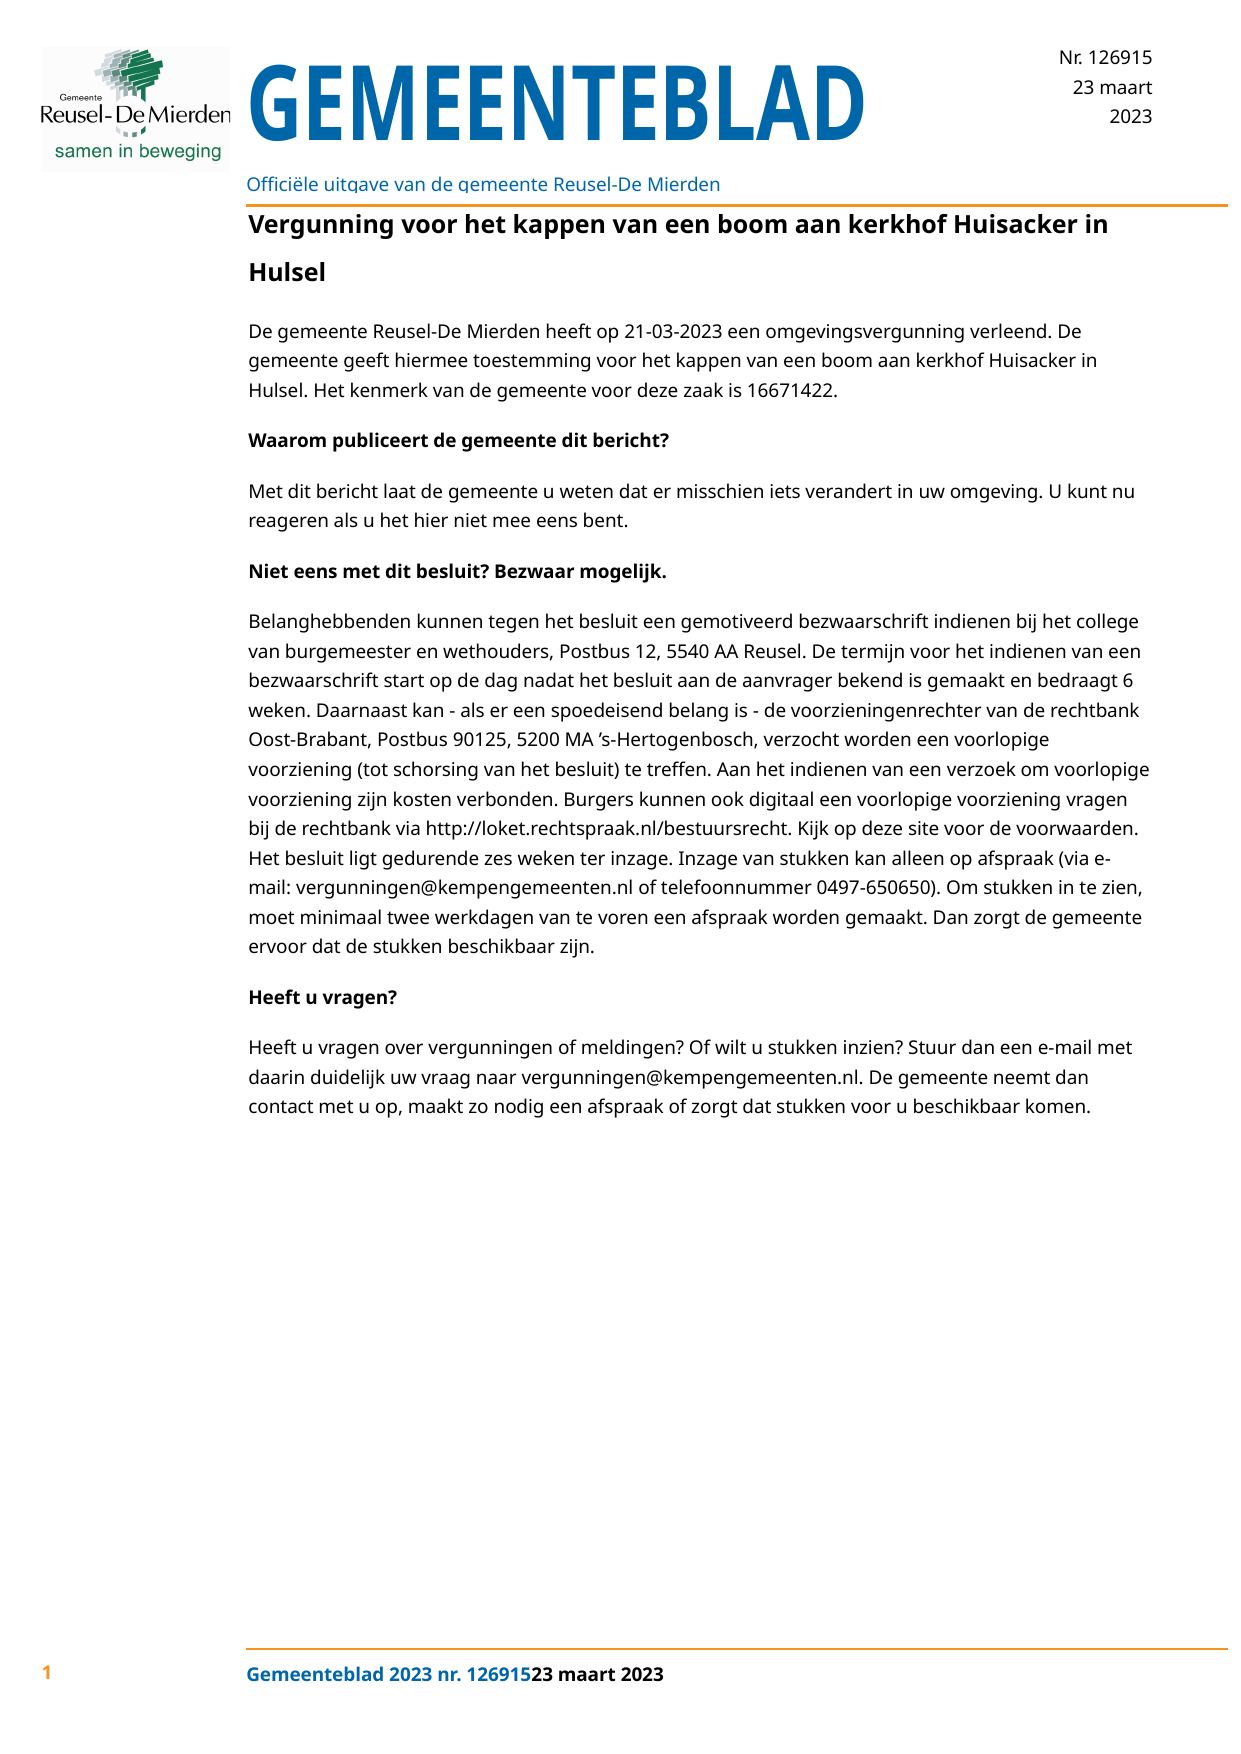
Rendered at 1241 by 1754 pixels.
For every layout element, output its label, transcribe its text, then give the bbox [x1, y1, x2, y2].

text Heeft u vragen over vergunningen of meldingen? Of wilt u stukken inzien? Stuur dan een e-mail met daarin duidelijk uw vraag naar vergunningen@kempengemeenten.nl. De gemeente neemt dan contact met u op, maakt zo nodig een afspraak of zorgt dat stukken voor u beschikbaar komen. [248, 1034, 1152, 1119]
picture [41, 47, 231, 172]
text Vergunning voor het kappen van een boom aan kerkhof Huisacker in Hulsel [248, 207, 1152, 288]
text Belanghebbenden kunnen tegen het besluit een gemotiveerd bezwaarschrift indienen bij het college van burgemeester en wethouders, Postbus 12, 5540 AA Reusel. De termijn voor het indienen van een bezwaarschrift start op de dag nadat het besluit aan de aanvrager bekend is gemaakt en bedraagt 6 weken. Daarnaast kan - als er een spoedeisend belang is - de voorzieningenrechter van de rechtbank Oost-Brabant, Postbus 90125, 5200 MA ’s-Hertogenbosch, verzocht worden een voorlopige voorziening (tot schorsing van het besluit) te treffen. Aan het indienen van een verzoek om voorlopige voorziening zijn kosten verbonden. Burgers kunnen ook digitaal een voorlopige voorziening vragen bij de rechtbank via http://loket.rechtspraak.nl/bestuursrecht. Kijk op deze site voor de voorwaarden. Het besluit ligt gedurende zes weken ter inzage. Inzage van stukken kan alleen op afspraak (via e-mail: vergunningen@kempengemeenten.nl of telefoonnummer 0497-650650). Om stukken in te zien, moet minimaal twee werkdagen van te voren een afspraak worden gemaakt. Dan zorgt de gemeente ervoor dat de stukken beschikbaar zijn. [248, 608, 1152, 959]
text Met dit bericht laat de gemeente u weten dat er misschien iets verandert in uw omgeving. U kunt nu reageren als u het hier niet mee eens bent. [248, 478, 1152, 533]
text De gemeente Reusel-De Mierden heeft op 21-03-2023 een omgevingsvergunning verleend. De gemeente geeft hiermee toestemming voor het kappen van een boom aan kerkhof Huisacker in Hulsel. Het kenmerk van de gemeente voor deze zaak is 16671422. [248, 318, 1152, 403]
text Waarom publiceert de gemeente dit bericht? [248, 427, 1152, 453]
text Niet eens met dit besluit? Bezwaar mogelijk. [248, 558, 1152, 584]
text Heeft u vragen? [248, 984, 1152, 1010]
